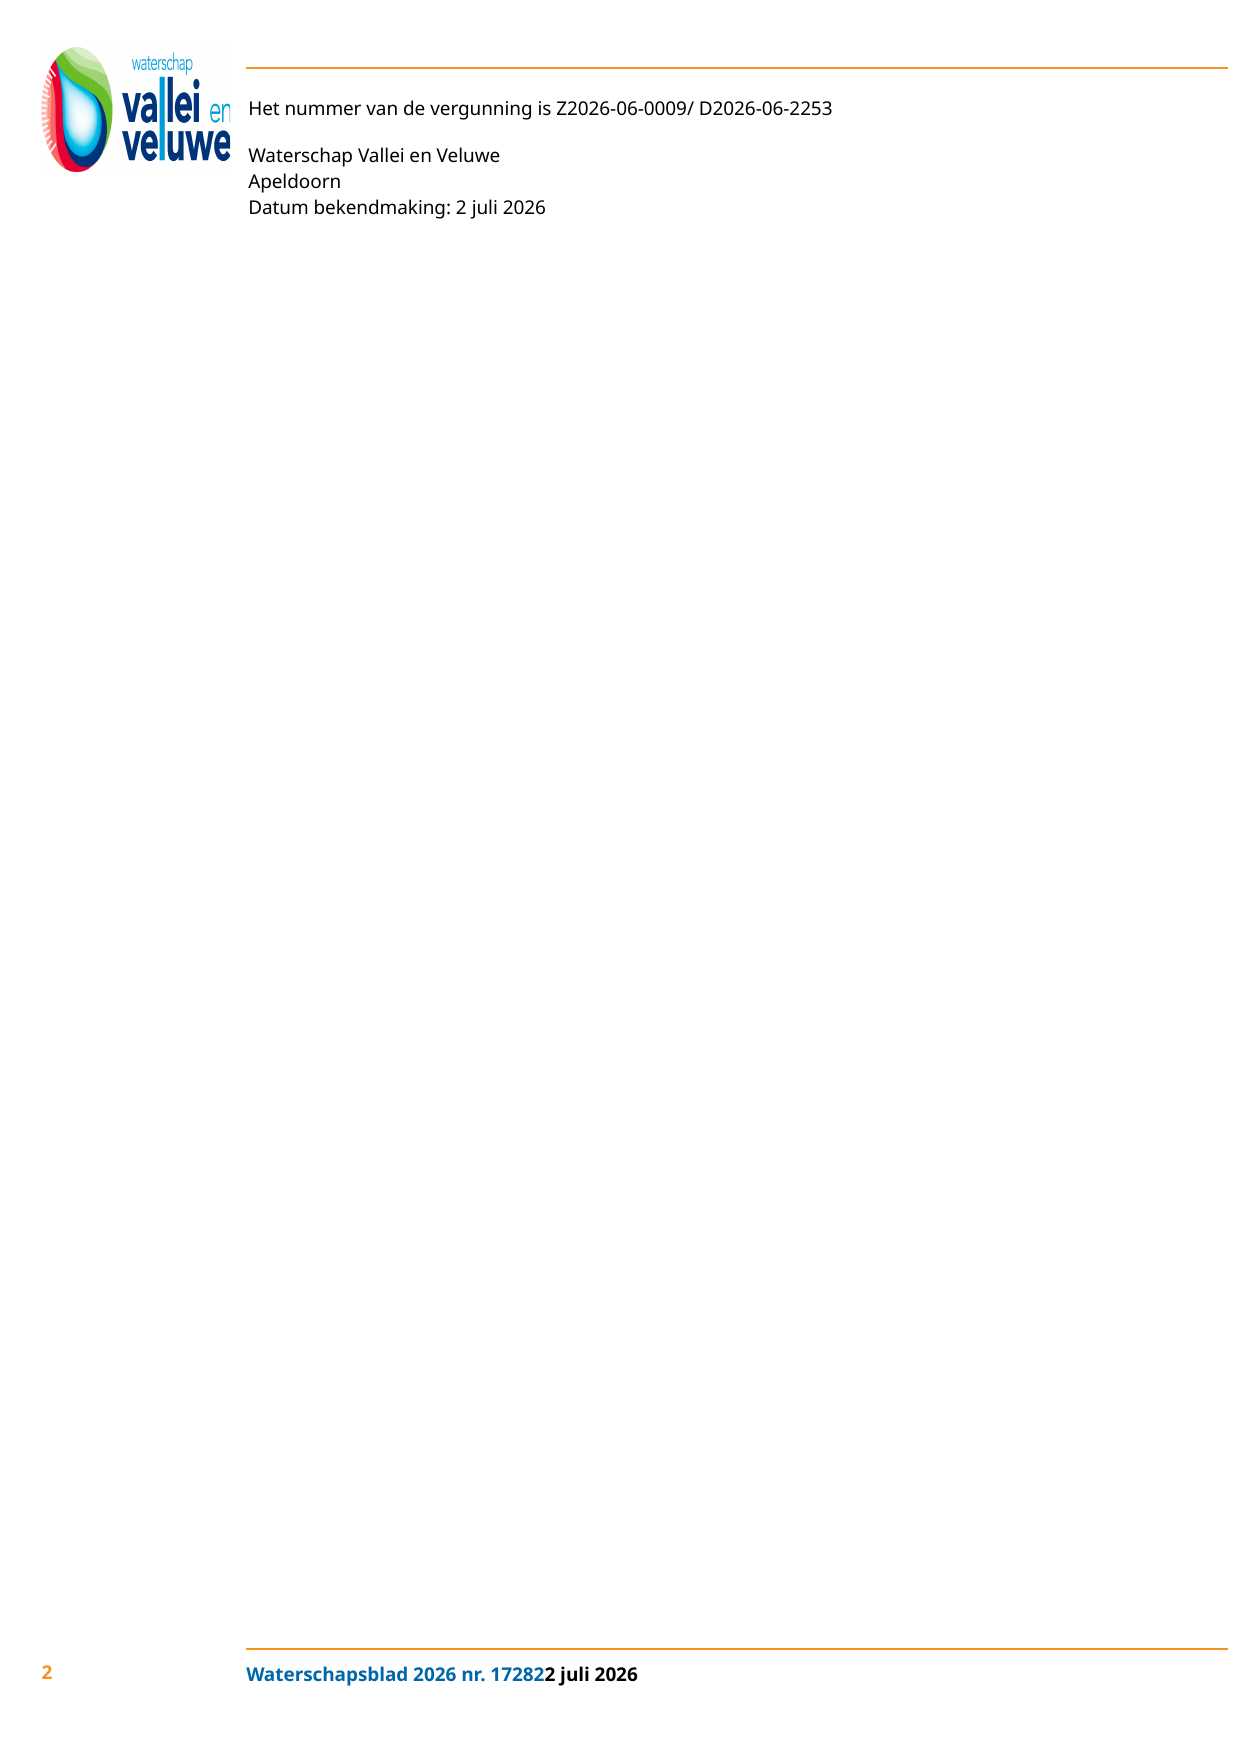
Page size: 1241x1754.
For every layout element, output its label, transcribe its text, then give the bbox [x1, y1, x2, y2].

text Waterschap Vallei en Veluwe [248, 143, 1152, 168]
text Apeldoorn [248, 168, 1152, 194]
text Het nummer van de vergunning is Z2026-06-0009/ D2026-06-2253 [248, 95, 1152, 121]
picture [41, 47, 231, 172]
text Datum bekendmaking: 2 juli 2026 [248, 194, 1152, 220]
